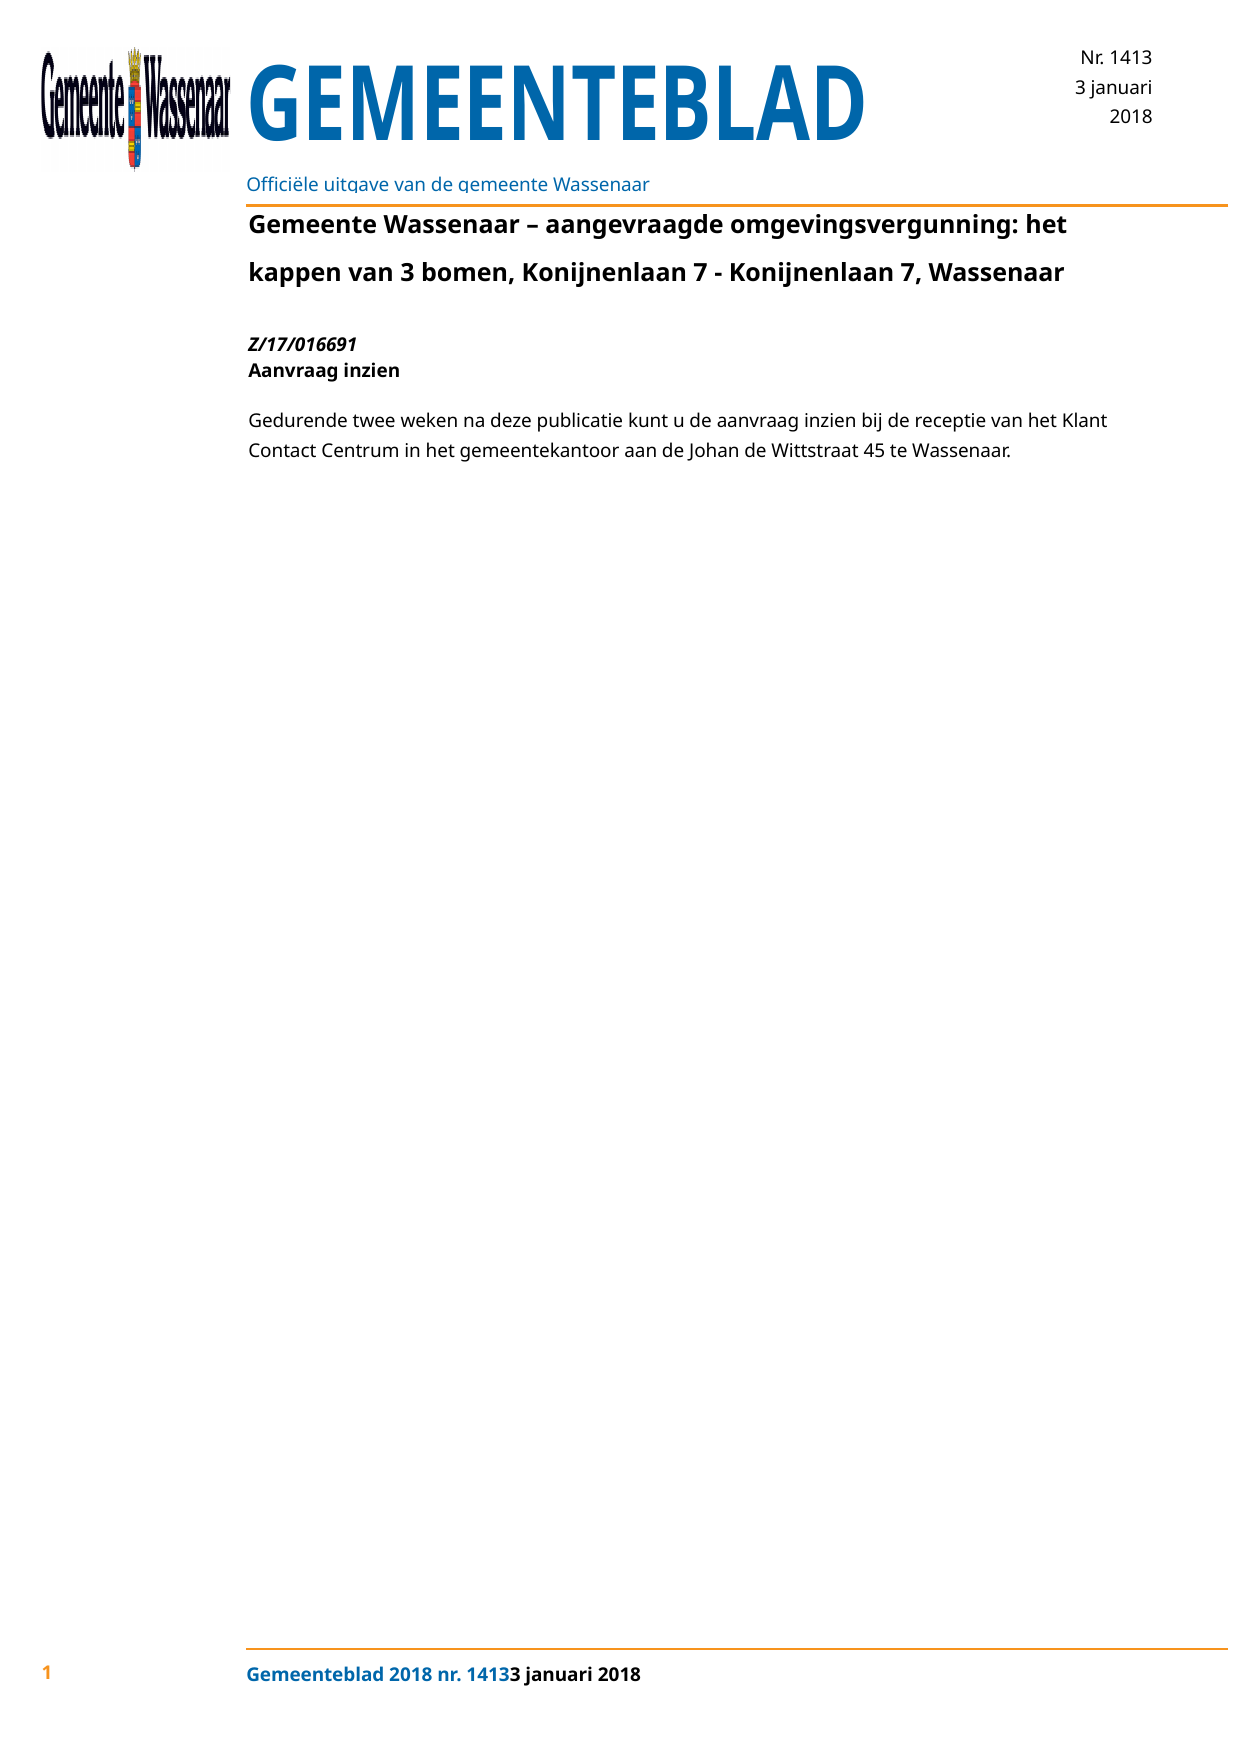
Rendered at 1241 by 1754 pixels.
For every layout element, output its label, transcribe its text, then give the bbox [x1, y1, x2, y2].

picture [41, 47, 231, 172]
text Gemeente Wassenaar – aangevraagde omgevingsvergunning: het kappen van 3 bomen, Konijnenlaan 7 - Konijnenlaan 7, Wassenaar [248, 207, 1152, 288]
text Gedurende twee weken na deze publicatie kunt u de aanvraag inzien bij de receptie van het Klant Contact Centrum in het gemeentekantoor aan de Johan de Wittstraat 45 te Wassenaar. [248, 408, 1152, 463]
text Z/17/016691 [248, 331, 1152, 357]
text Aanvraag inzien [248, 357, 1152, 383]
